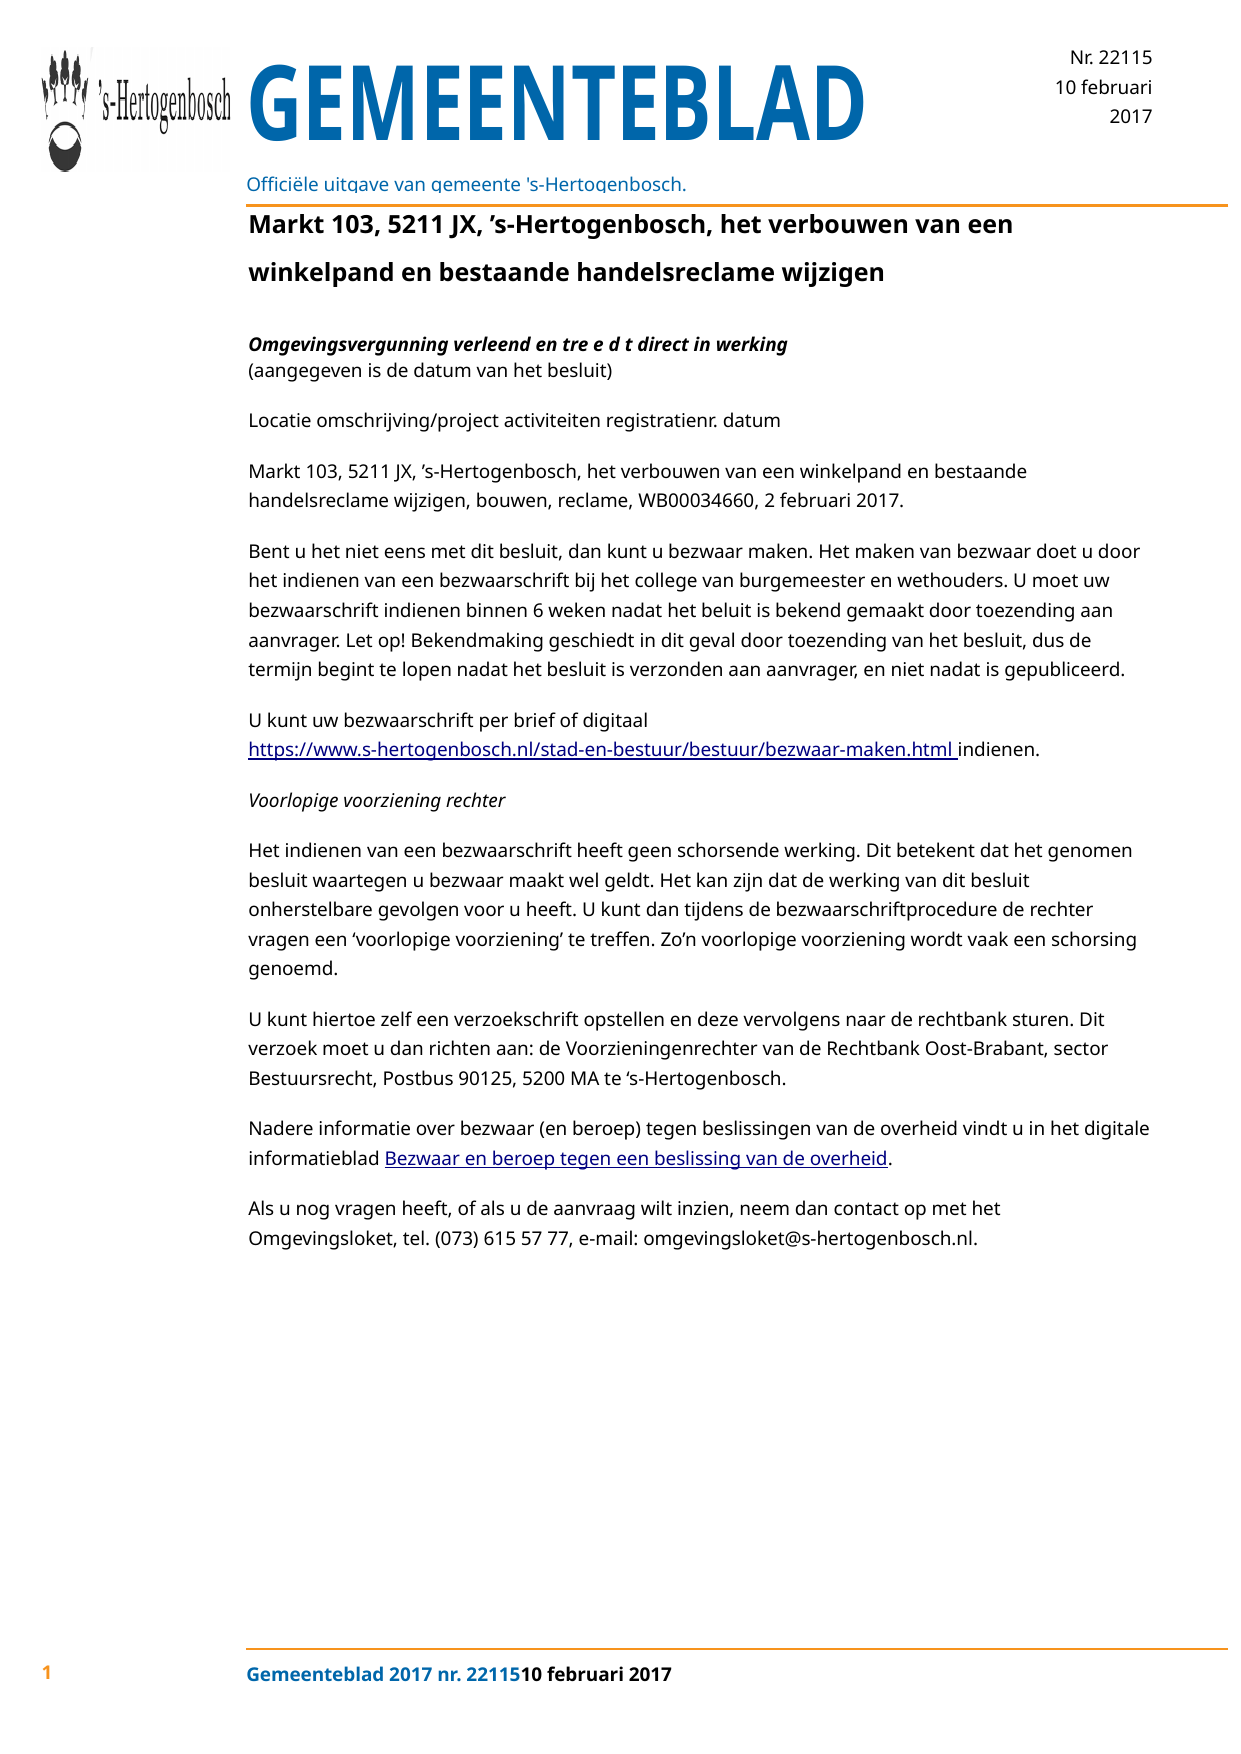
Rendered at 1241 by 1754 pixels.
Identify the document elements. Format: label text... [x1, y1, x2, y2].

text Bent u het niet eens met dit besluit, dan kunt u bezwaar maken. Het maken van bezwaar doet u door het indienen van een bezwaarschrift bij het college van burgemeester en wethouders. U moet uw bezwaarschrift indienen binnen 6 weken nadat het beluit is bekend gemaakt door toezending aan aanvrager. Let op! Bekendmaking geschiedt in dit geval door toezending van het besluit, dus de termijn begint te lopen nadat het besluit is verzonden aan aanvrager, en niet nadat is gepubliceerd. [248, 538, 1152, 682]
text Nadere informatie over bezwaar (en beroep) tegen beslissingen van de overheid vindt u in het digitale informatieblad Bezwaar en beroep tegen een beslissing van de overheid. [248, 1116, 1152, 1171]
text Locatie omschrijving/project activiteiten registratienr. datum [248, 408, 1152, 433]
picture [41, 47, 231, 172]
text Voorlopige voorziening rechter [248, 787, 1152, 812]
text Omgevingsvergunning verleend en tre e d t direct in werking [248, 331, 1152, 357]
text U kunt uw bezwaarschrift per brief of digitaal https://www.s-hertogenbosch.nl/stad-en-bestuur/bestuur/bezwaar-maken.html indienen. [248, 707, 1152, 762]
text (aangegeven is de datum van het besluit) [248, 357, 1152, 383]
text Het indienen van een bezwaarschrift heeft geen schorsende werking. Dit betekent dat het genomen besluit waartegen u bezwaar maakt wel geldt. Het kan zijn dat de werking van dit besluit onherstelbare gevolgen voor u heeft. U kunt dan tijdens de bezwaarschriftprocedure de rechter vragen een ‘voorlopige voorziening’ te treffen. Zo’n voorlopige voorziening wordt vaak een schorsing genoemd. [248, 837, 1152, 981]
text Markt 103, 5211 JX, ’s-Hertogenbosch, het verbouwen van een winkelpand en bestaande handelsreclame wijzigen [248, 207, 1152, 288]
text U kunt hiertoe zelf een verzoekschrift opstellen en deze vervolgens naar de rechtbank sturen. Dit verzoek moet u dan richten aan: de Voorzieningenrechter van de Rechtbank Oost-Brabant, sector Bestuursrecht, Postbus 90125, 5200 MA te ‘s-Hertogenbosch. [248, 1006, 1152, 1091]
text Als u nog vragen heeft, of als u de aanvraag wilt inzien, neem dan contact op met het Omgevingsloket, tel. (073) 615 57 77, e-mail: omgevingsloket@s-hertogenbosch.nl. [248, 1196, 1152, 1251]
text Markt 103, 5211 JX, ’s-Hertogenbosch, het verbouwen van een winkelpand en bestaande handelsreclame wijzigen, bouwen, reclame, WB00034660, 2 februari 2017. [248, 458, 1152, 513]
